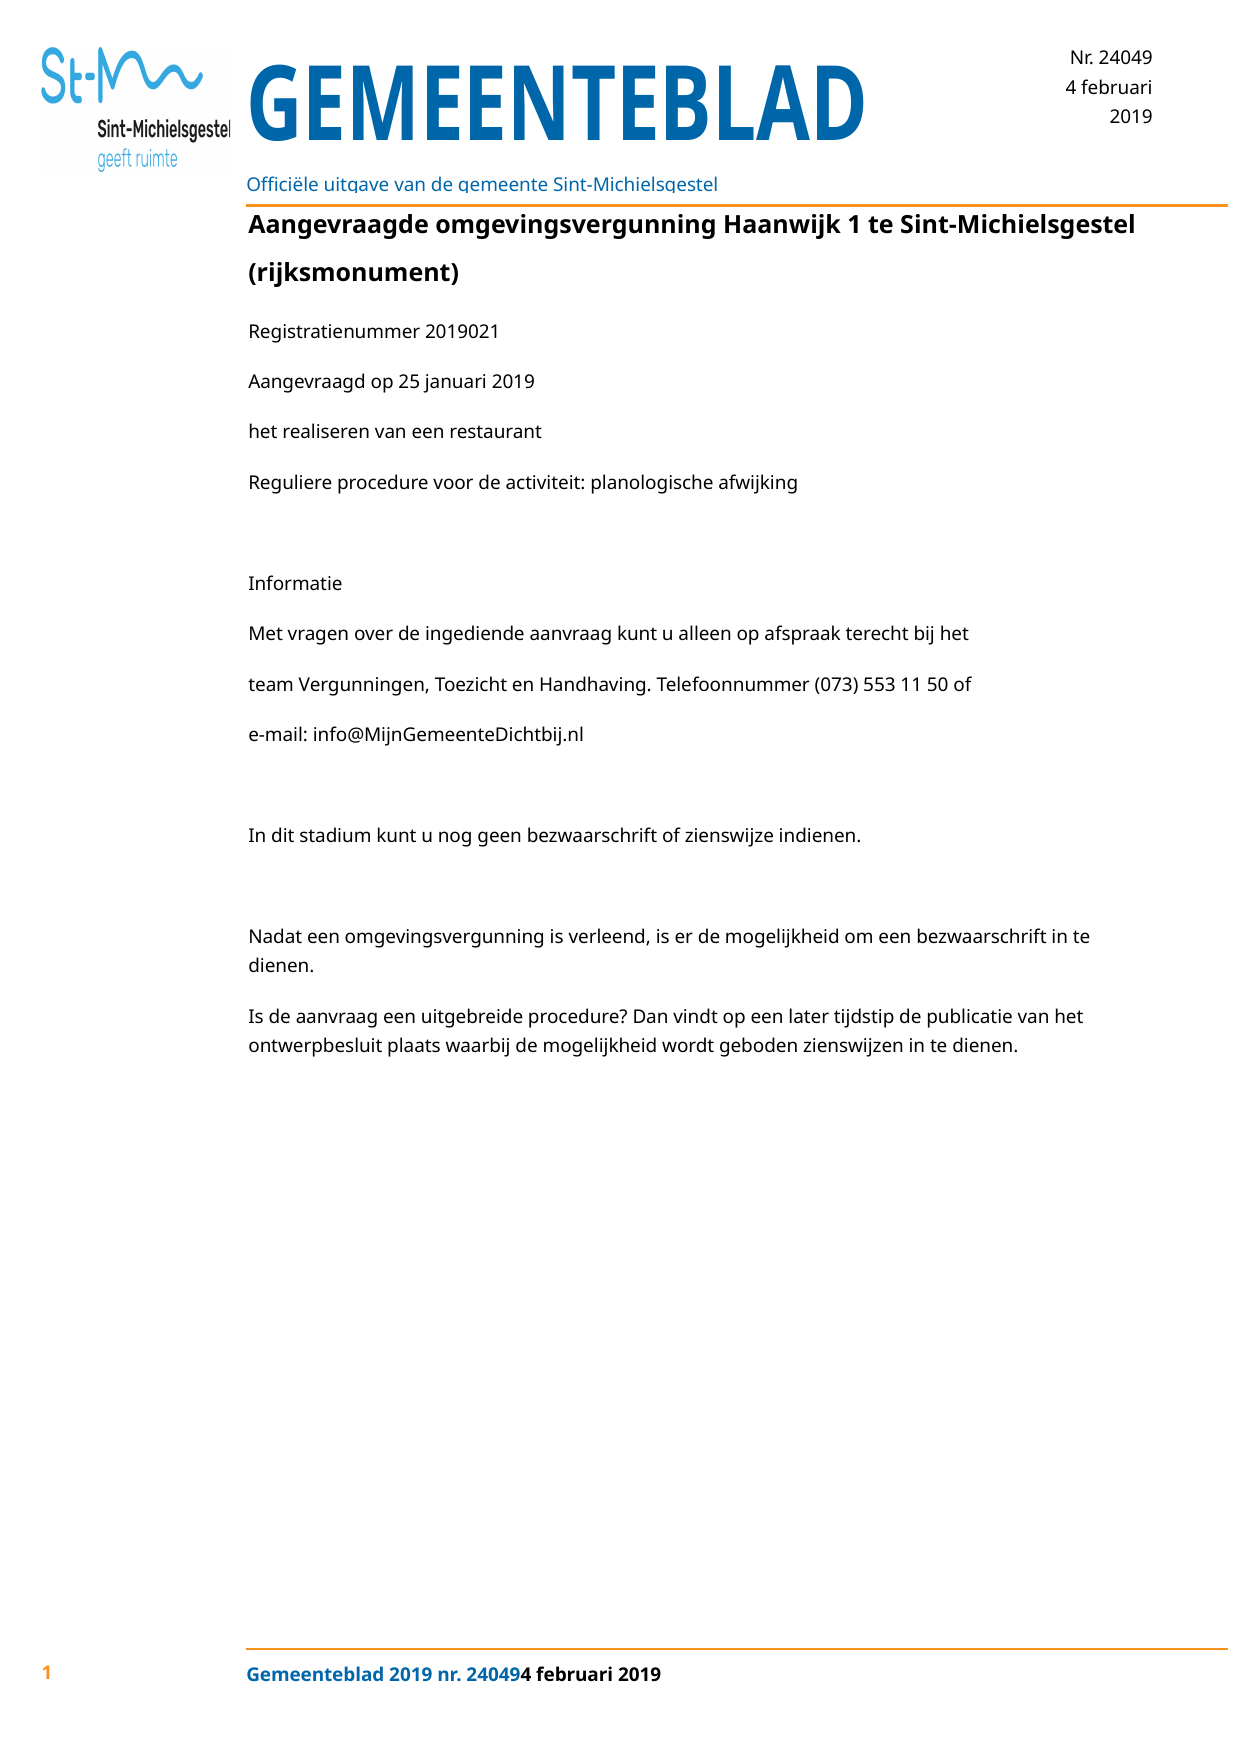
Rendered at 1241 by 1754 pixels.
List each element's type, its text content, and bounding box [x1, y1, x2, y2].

text Registratienummer 2019021 [248, 318, 1152, 344]
text Nadat een omgevingsvergunning is verleend, is er de mogelijkheid om een bezwaarschrift in te dienen. [248, 923, 1152, 978]
text Reguliere procedure voor de activiteit: planologische afwijking [248, 469, 1152, 495]
text team Vergunningen, Toezicht en Handhaving. Telefoonnummer (073) 553 11 50 of [248, 671, 1152, 697]
text e-mail: info@MijnGemeenteDichtbij.nl [248, 721, 1152, 747]
text het realiseren van een restaurant [248, 419, 1152, 444]
text Informatie [248, 570, 1152, 596]
text Met vragen over de ingediende aanvraag kunt u alleen op afspraak terecht bij het [248, 620, 1152, 646]
text Aangevraagde omgevingsvergunning Haanwijk 1 te Sint-Michielsgestel (rijksmonument) [248, 207, 1152, 288]
text Aangevraagd op 25 januari 2019 [248, 368, 1152, 394]
text In dit stadium kunt u nog geen bezwaarschrift of zienswijze indienen. [248, 822, 1152, 848]
text Is de aanvraag een uitgebreide procedure? Dan vindt op een later tijdstip de publicatie van het ontwerpbesluit plaats waarbij de mogelijkheid wordt geboden zienswijzen in te dienen. [248, 1003, 1152, 1058]
picture [41, 47, 231, 172]
